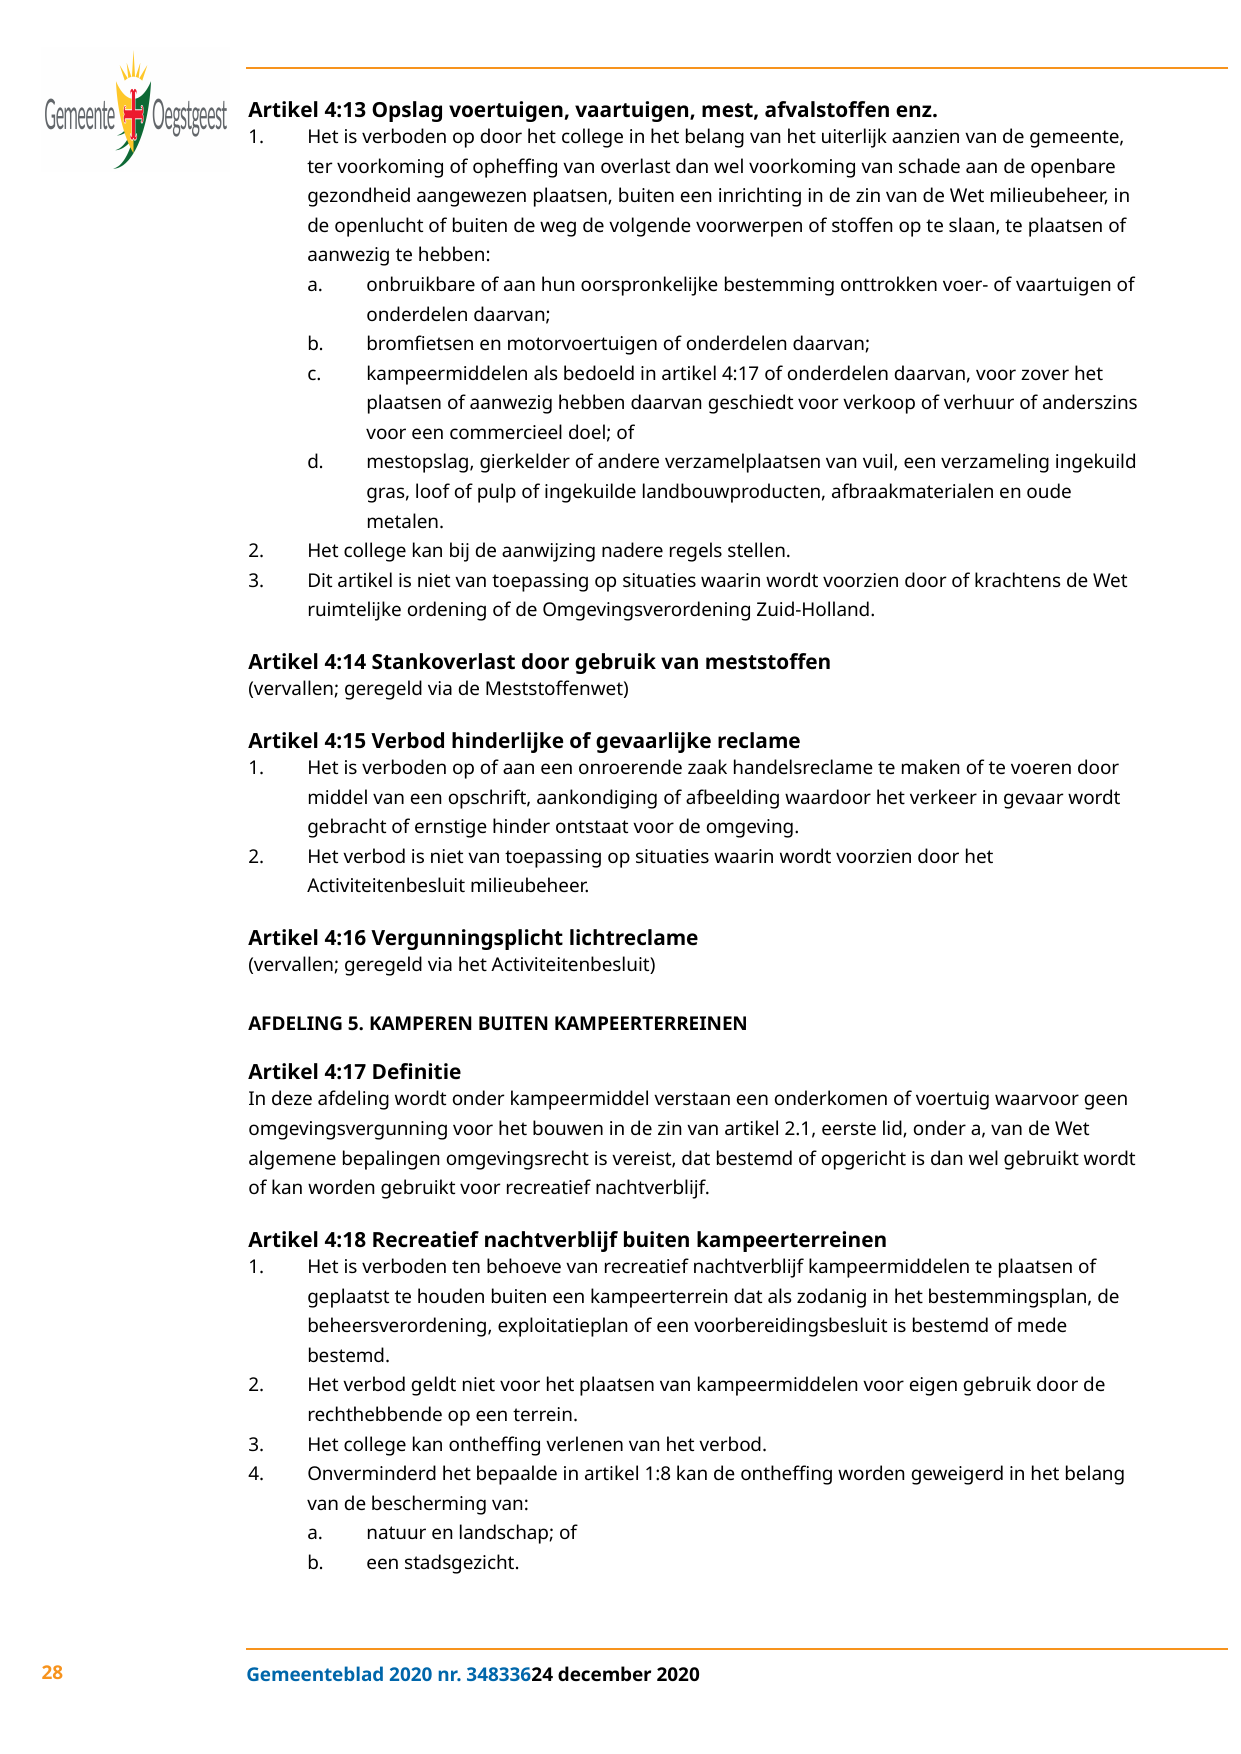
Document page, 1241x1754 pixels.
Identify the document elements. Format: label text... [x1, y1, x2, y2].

list Het is verboden op of aan een onroerende zaak handelsreclame te maken of te voeren door middel van een opschrift, aankondiging of afbeelding waardoor het verkeer in gevaar wordt gebracht of ernstige hinder ontstaat voor de omgeving. [248, 754, 1152, 839]
list natuur en landschap; of [307, 1519, 1152, 1545]
picture [41, 47, 231, 172]
list kampeermiddelen als bedoeld in artikel 4:17 of onderdelen daarvan, voor zover het plaatsen of aanwezig hebben daarvan geschiedt voor verkoop of verhuur of anderszins voor een commercieel doel; of [307, 360, 1152, 445]
list Het college kan ontheffing verlenen van het verbod. [248, 1431, 1152, 1456]
text In deze afdeling wordt onder kampeermiddel verstaan een onderkomen of voertuig waarvoor geen omgevingsvergunning voor het bouwen in de zin van artikel 2.1, eerste lid, onder a, van de Wet algemene bepalingen omgevingsrecht is vereist, dat bestemd of opgericht is dan wel gebruikt wordt of kan worden gebruikt voor recreatief nachtverblijf. [248, 1086, 1152, 1200]
list Het college kan bij de aanwijzing nadere regels stellen. [248, 537, 1152, 563]
list mestopslag, gierkelder of andere verzamelplaatsen van vuil, een verzameling ingekuild gras, loof of pulp of ingekuilde landbouwproducten, afbraakmaterialen en oude metalen. [307, 449, 1152, 533]
text Artikel 4:14 Stankoverlast door gebruik van meststoffen [248, 647, 1152, 675]
list Het verbod is niet van toepassing op situaties waarin wordt voorzien door het Activiteitenbesluit milieubeheer. [248, 843, 1152, 898]
list Het verbod geldt niet voor het plaatsen van kampeermiddelen voor eigen gebruik door de rechthebbende op een terrein. [248, 1372, 1152, 1427]
list Dit artikel is niet van toepassing op situaties waarin wordt voorzien door of krachtens de Wet ruimtelijke ordening of de Omgevingsverordening Zuid-Holland. [248, 567, 1152, 622]
text Artikel 4:16 Vergunningsplicht lichtreclame [248, 923, 1152, 951]
list onbruikbare of aan hun oorspronkelijke bestemming onttrokken voer- of vaartuigen of onderdelen daarvan; [307, 271, 1152, 326]
list een stadsgezicht. [307, 1549, 1152, 1575]
text (vervallen; geregeld via de Meststoffenwet) [248, 675, 1152, 701]
text AFDELING 5. KAMPEREN BUITEN KAMPEERTERREINEN [248, 1011, 1152, 1036]
list bromfietsen en motorvoertuigen of onderdelen daarvan; [307, 330, 1152, 356]
text Artikel 4:15 Verbod hinderlijke of gevaarlijke reclame [248, 726, 1152, 754]
list Het is verboden ten behoeve van recreatief nachtverblijf kampeermiddelen te plaatsen of geplaatst te houden buiten een kampeerterrein dat als zodanig in het bestemmingsplan, de beheersverordening, exploitatieplan of een voorbereidingsbesluit is bestemd of mede bestemd. [248, 1253, 1152, 1368]
text (vervallen; geregeld via het Activiteitenbesluit) [248, 951, 1152, 977]
text Artikel 4:18 Recreatief nachtverblijf buiten kampeerterreinen [248, 1225, 1152, 1253]
list Het is verboden op door het college in het belang van het uiterlijk aanzien van de gemeente, ter voorkoming of opheffing van overlast dan wel voorkoming van schade aan de openbare gezondheid aangewezen plaatsen, buiten een inrichting in de zin van de Wet milieubeheer, in de openlucht of buiten de weg de volgende voorwerpen of stoffen op te slaan, te plaatsen of aanwezig te hebben: [248, 123, 1152, 267]
text Artikel 4:13 Opslag voertuigen, vaartuigen, mest, afvalstoffen enz. [248, 95, 1152, 123]
list Onverminderd het bepaalde in artikel 1:8 kan de ontheffing worden geweigerd in het belang van de bescherming van: [248, 1460, 1152, 1516]
text Artikel 4:17 Definitie [248, 1057, 1152, 1086]
